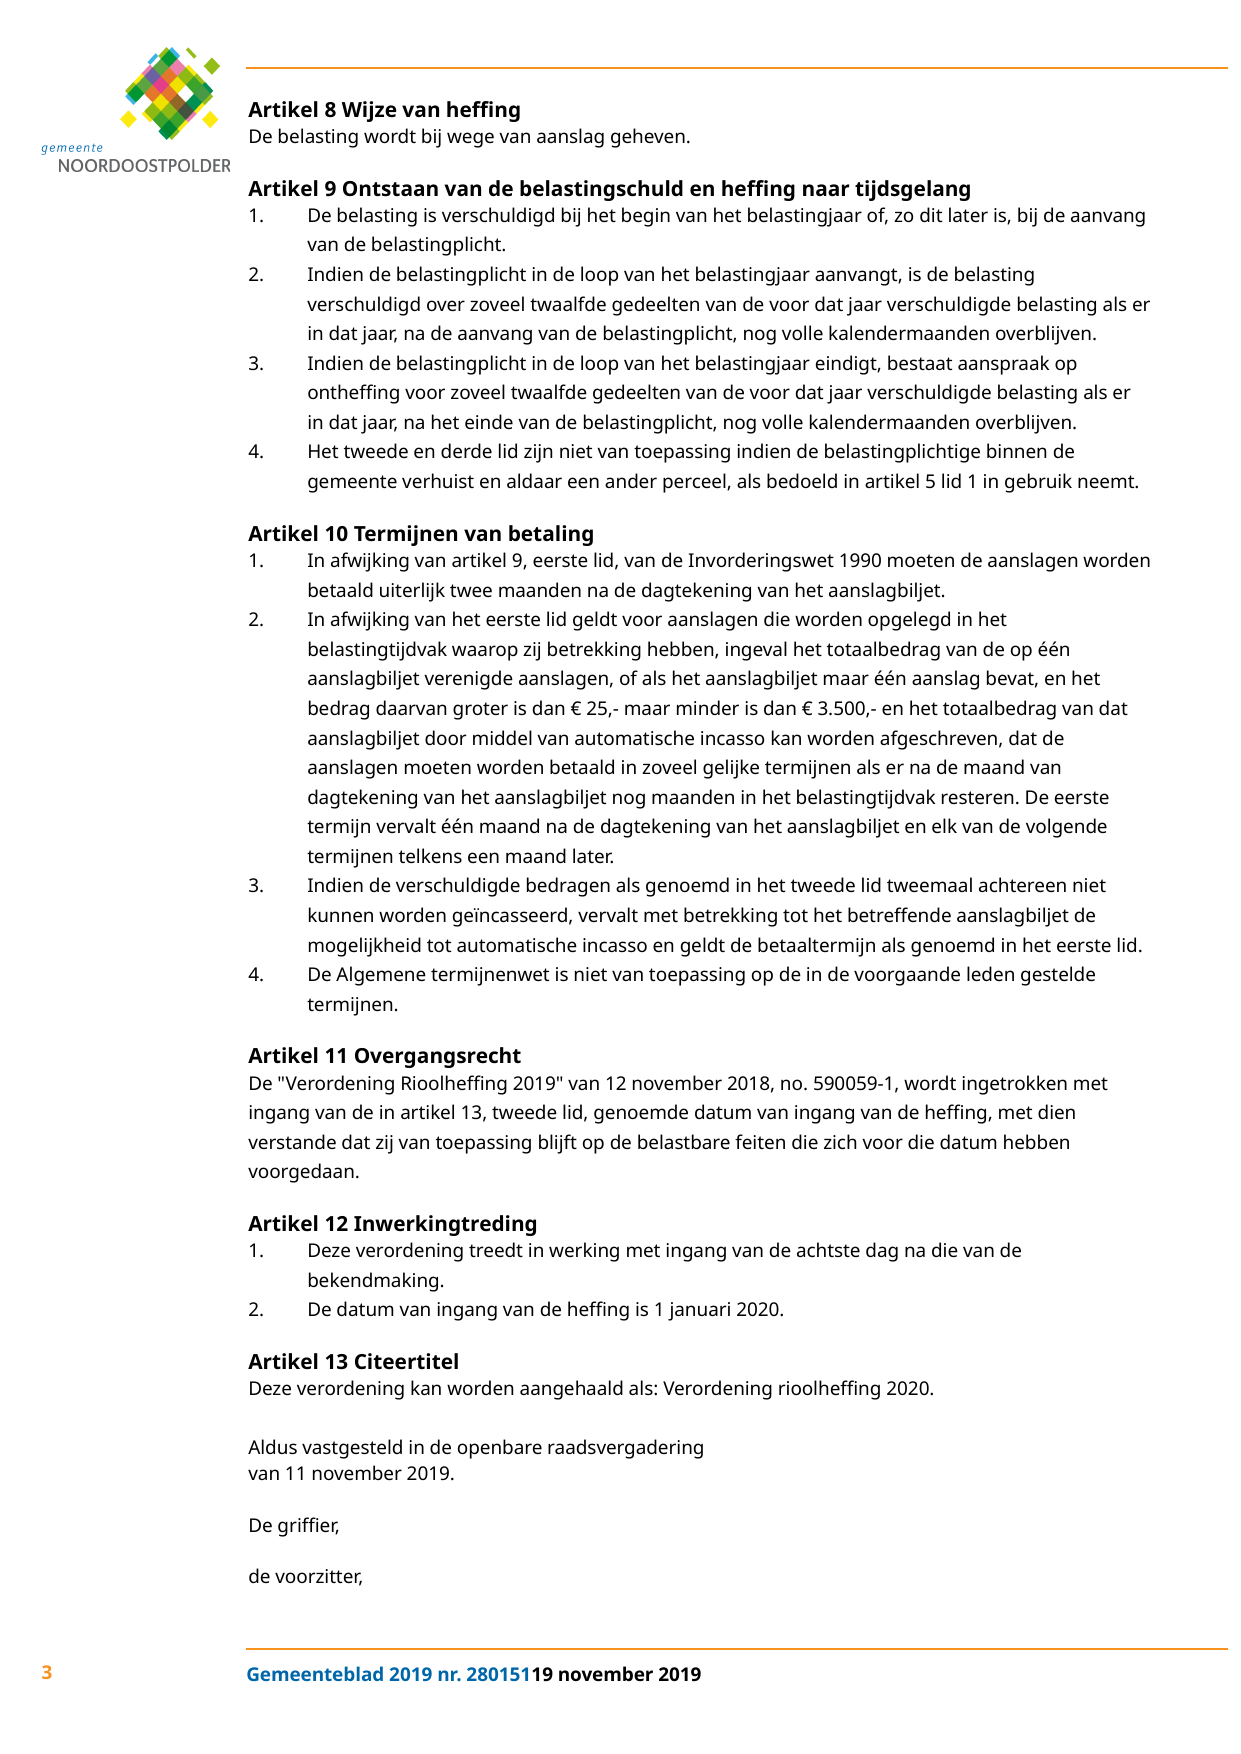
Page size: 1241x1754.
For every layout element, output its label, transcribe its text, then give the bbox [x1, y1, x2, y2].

text De griffier, [248, 1512, 1152, 1537]
list In afwijking van artikel 9, eerste lid, van de Invorderingswet 1990 moeten de aanslagen worden betaald uiterlijk twee maanden na de dagtekening van het aanslagbiljet. [248, 547, 1152, 602]
text Artikel 12 Inwerkingtreding [248, 1209, 1152, 1237]
list De belasting is verschuldigd bij het begin van het belastingjaar of, zo dit later is, bij de aanvang van de belastingplicht. [248, 202, 1152, 257]
text De belasting wordt bij wege van aanslag geheven. [248, 123, 1152, 149]
list Indien de verschuldigde bedragen als genoemd in het tweede lid tweemaal achtereen niet kunnen worden geïncasseerd, vervalt met betrekking tot het betreffende aanslagbiljet de mogelijkheid tot automatische incasso en geldt de betaaltermijn als genoemd in het eerste lid. [248, 873, 1152, 957]
list De Algemene termijnenwet is niet van toepassing op de in de voorgaande leden gestelde termijnen. [248, 961, 1152, 1017]
text Artikel 8 Wijze van heffing [248, 95, 1152, 123]
text Artikel 11 Overgangsrecht [248, 1041, 1152, 1070]
text Artikel 10 Termijnen van betaling [248, 519, 1152, 547]
text Artikel 13 Citeertitel [248, 1347, 1152, 1375]
text Aldus vastgesteld in de openbare raadsvergadering [248, 1434, 1152, 1460]
list De datum van ingang van de heffing is 1 januari 2020. [248, 1297, 1152, 1322]
picture [41, 47, 231, 172]
list In afwijking van het eerste lid geldt voor aanslagen die worden opgelegd in het belastingtijdvak waarop zij betrekking hebben, ingeval het totaalbedrag van de op één aanslagbiljet verenigde aanslagen, of als het aanslagbiljet maar één aanslag bevat, en het bedrag daarvan groter is dan € 25,- maar minder is dan € 3.500,- en het totaalbedrag van dat aanslagbiljet door middel van automatische incasso kan worden afgeschreven, dat de aanslagen moeten worden betaald in zoveel gelijke termijnen als er na de maand van dagtekening van het aanslagbiljet nog maanden in het belastingtijdvak resteren. De eerste termijn vervalt één maand na de dagtekening van het aanslagbiljet en elk van de volgende termijnen telkens een maand later. [248, 606, 1152, 869]
text de voorzitter, [248, 1563, 1152, 1589]
list Indien de belastingplicht in de loop van het belastingjaar aanvangt, is de belasting verschuldigd over zoveel twaalfde gedeelten van de voor dat jaar verschuldigde belasting als er in dat jaar, na de aanvang van de belastingplicht, nog volle kalendermaanden overblijven. [248, 261, 1152, 346]
list Indien de belastingplicht in de loop van het belastingjaar eindigt, bestaat aanspraak op ontheffing voor zoveel twaalfde gedeelten van de voor dat jaar verschuldigde belasting als er in dat jaar, na het einde van de belastingplicht, nog volle kalendermaanden overblijven. [248, 350, 1152, 435]
text De "Verordening Rioolheffing 2019" van 12 november 2018, no. 590059-1, wordt ingetrokken met ingang van de in artikel 13, tweede lid, genoemde datum van ingang van de heffing, met dien verstande dat zij van toepassing blijft op de belastbare feiten die zich voor die datum hebben voorgedaan. [248, 1070, 1152, 1184]
text van 11 november 2019. [248, 1460, 1152, 1486]
text Deze verordening kan worden aangehaald als: Verordening rioolheffing 2020. [248, 1375, 1152, 1401]
text Artikel 9 Ontstaan van de belastingschuld en heffing naar tijdsgelang [248, 174, 1152, 202]
list Deze verordening treedt in werking met ingang van de achtste dag na die van de bekendmaking. [248, 1237, 1152, 1293]
list Het tweede en derde lid zijn niet van toepassing indien de belastingplichtige binnen de gemeente verhuist en aldaar een ander perceel, als bedoeld in artikel 5 lid 1 in gebruik neemt. [248, 439, 1152, 494]
